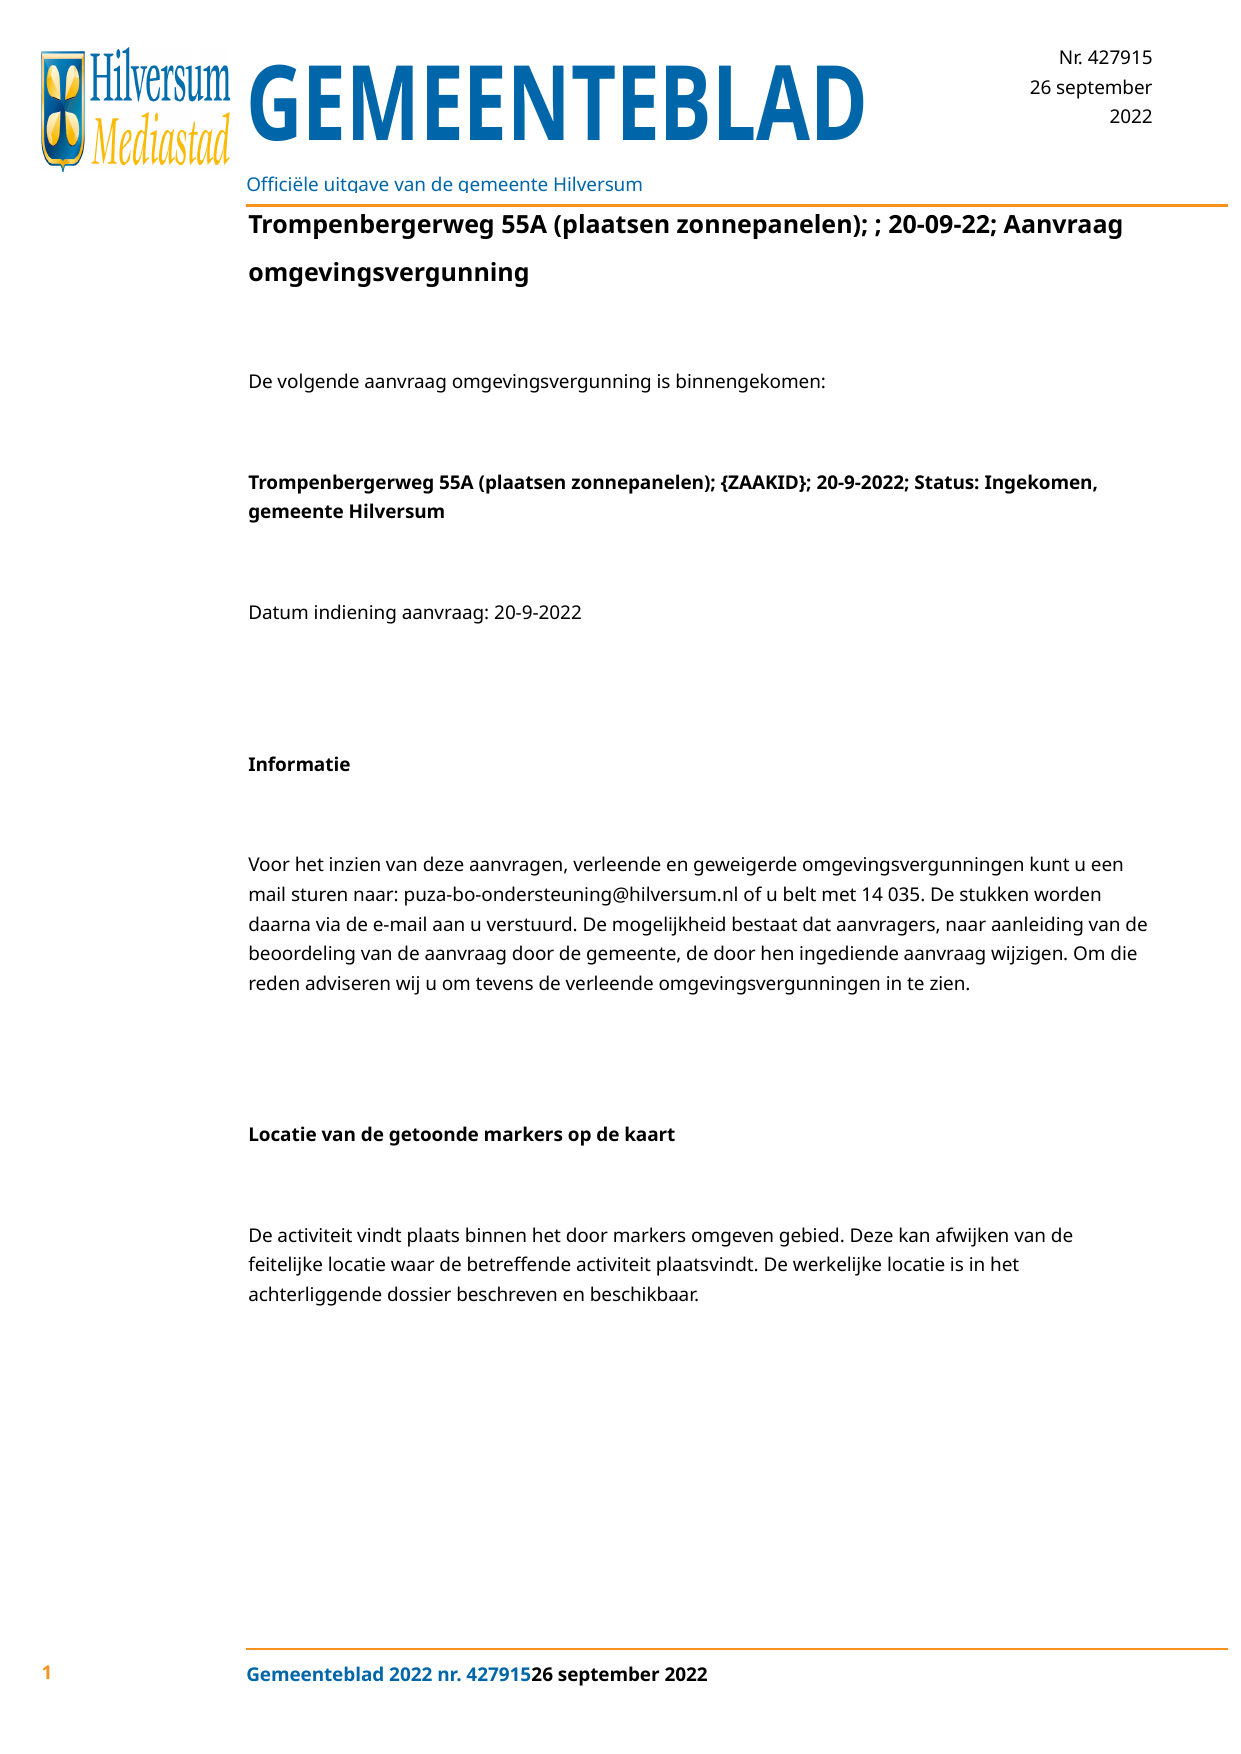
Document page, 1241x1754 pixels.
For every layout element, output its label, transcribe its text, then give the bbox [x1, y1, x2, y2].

text De activiteit vindt plaats binnen het door markers omgeven gebied. Deze kan afwijken van de feitelijke locatie waar de betreffende activiteit plaatsvindt. De werkelijke locatie is in het achterliggende dossier beschreven en beschikbaar. [248, 1222, 1152, 1307]
text Trompenbergerweg 55A (plaatsen zonnepanelen); {ZAAKID}; 20-9-2022; Status: Ingekomen, gemeente Hilversum [248, 469, 1152, 524]
text Voor het inzien van deze aanvragen, verleende en geweigerde omgevingsvergunningen kunt u een mail sturen naar: puza-bo-ondersteuning@hilversum.nl of u belt met 14 035. De stukken worden daarna via de e-mail aan u verstuurd. De mogelijkheid bestaat dat aanvragers, naar aanleiding van de beoordeling van de aanvraag door de gemeente, de door hen ingediende aanvraag wijzigen. Om die reden adviseren wij u om tevens de verleende omgevingsvergunningen in te zien. [248, 852, 1152, 996]
text De volgende aanvraag omgevingsvergunning is binnengekomen: [248, 368, 1152, 394]
text Locatie van de getoonde markers op de kaart [248, 1121, 1152, 1147]
picture [41, 47, 231, 172]
text Informatie [248, 751, 1152, 777]
text Trompenbergerweg 55A (plaatsen zonnepanelen); ; 20-09-22; Aanvraag omgevingsvergunning [248, 207, 1152, 288]
text Datum indiening aanvraag: 20-9-2022 [248, 599, 1152, 625]
